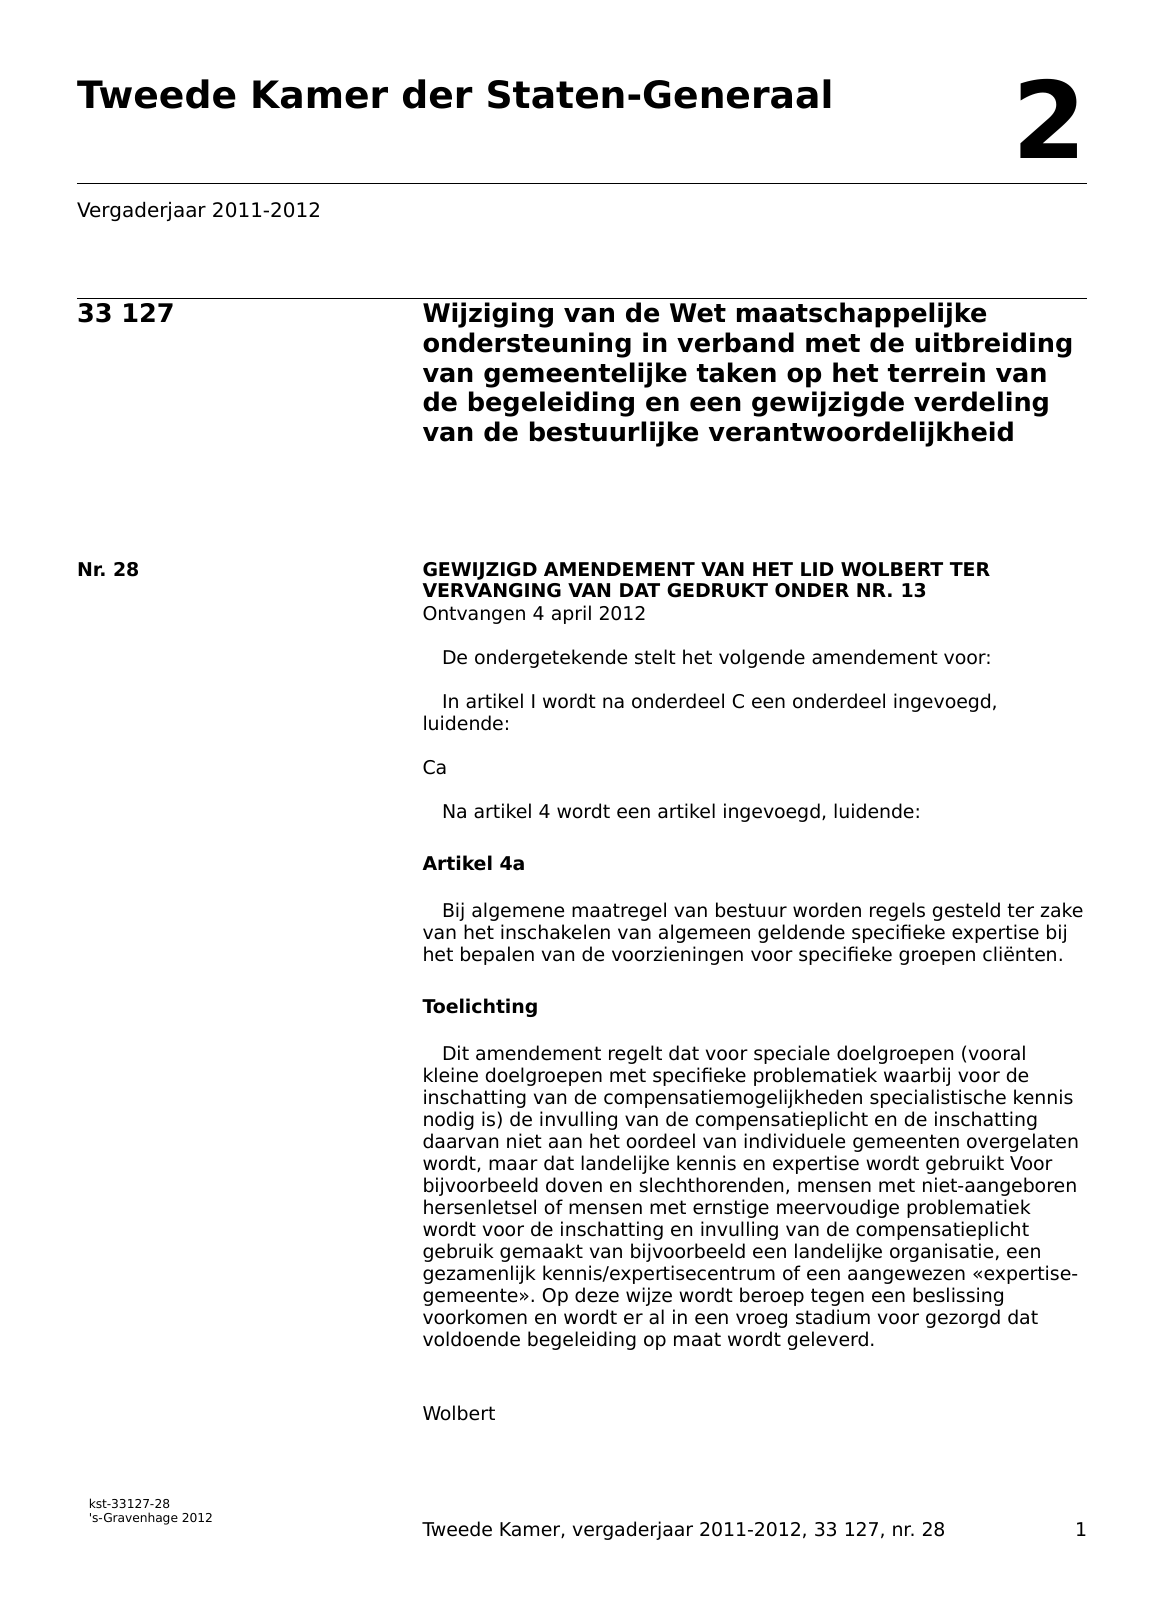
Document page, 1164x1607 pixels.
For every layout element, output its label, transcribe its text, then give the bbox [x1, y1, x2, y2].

text Ca [422, 757, 1087, 779]
subtitle 33 127 Wijziging van de Wet maatschappelijke ondersteuning in verband met de uitbreiding van gemeentelijke taken op het terrein van de begeleiding en een gewijzigde verdeling van de bestuurlijke verantwoordelijkheid [77, 299, 1087, 447]
text Wolbert [422, 1381, 1087, 1424]
subtitle Nr. 28 GEWIJZIGD AMENDEMENT VAN HET LID WOLBERT TER VERVANGING VAN DAT GEDRUKT ONDER NR. 13 [77, 558, 1087, 602]
subtitle Artikel 4a [422, 853, 1087, 875]
text Na artikel 4 wordt een artikel ingevoegd, luidende: [422, 801, 1087, 823]
table_header Tweede Kamer der Staten-Generaal [77, 59, 886, 183]
text De ondergetekende stelt het volgende amendement voor: [422, 647, 1087, 668]
table_cell Vergaderjaar 2011-2012 [77, 184, 1087, 298]
text Ontvangen 4 april 2012 [422, 602, 1087, 624]
subtitle Toelichting [422, 996, 1087, 1018]
text 's-Gravenhage 2012 [88, 1511, 323, 1525]
text kst-33127-28 [88, 1497, 323, 1511]
text Bij algemene maatregel van bestuur worden regels gesteld ter zake van het inschakelen van algemeen geldende specifieke expertise bij het bepalen van de voorzieningen voor specifieke groepen cliënten. [422, 900, 1087, 966]
table_header 2 [886, 59, 1087, 183]
text In artikel I wordt na onderdeel C een onderdeel ingevoegd, luidende: [422, 691, 1087, 735]
text Dit amendement regelt dat voor speciale doelgroepen (vooral kleine doelgroepen met specifieke problematiek waarbij voor de inschatting van de compensatiemogelijkheden specialistische kennis nodig is) de invulling van de compensatieplicht en de inschatting daarvan niet aan het oordeel van individuele gemeenten overgelaten wordt, maar dat landelijke kennis en expertise wordt gebruikt Voor bijvoorbeeld doven en slechthorenden, mensen met niet-aangeboren hersenletsel of mensen met ernstige meervoudige problematiek wordt voor de inschatting en invulling van de compensatieplicht gebruik gemaakt van bijvoorbeeld een landelijke organisatie, een gezamenlijk kennis/expertisecentrum of een aangewezen «expertise-gemeente». Op deze wijze wordt beroep tegen een beslissing voorkomen en wordt er al in een vroeg stadium voor gezorgd dat voldoende begeleiding op maat wordt geleverd. [422, 1043, 1087, 1351]
